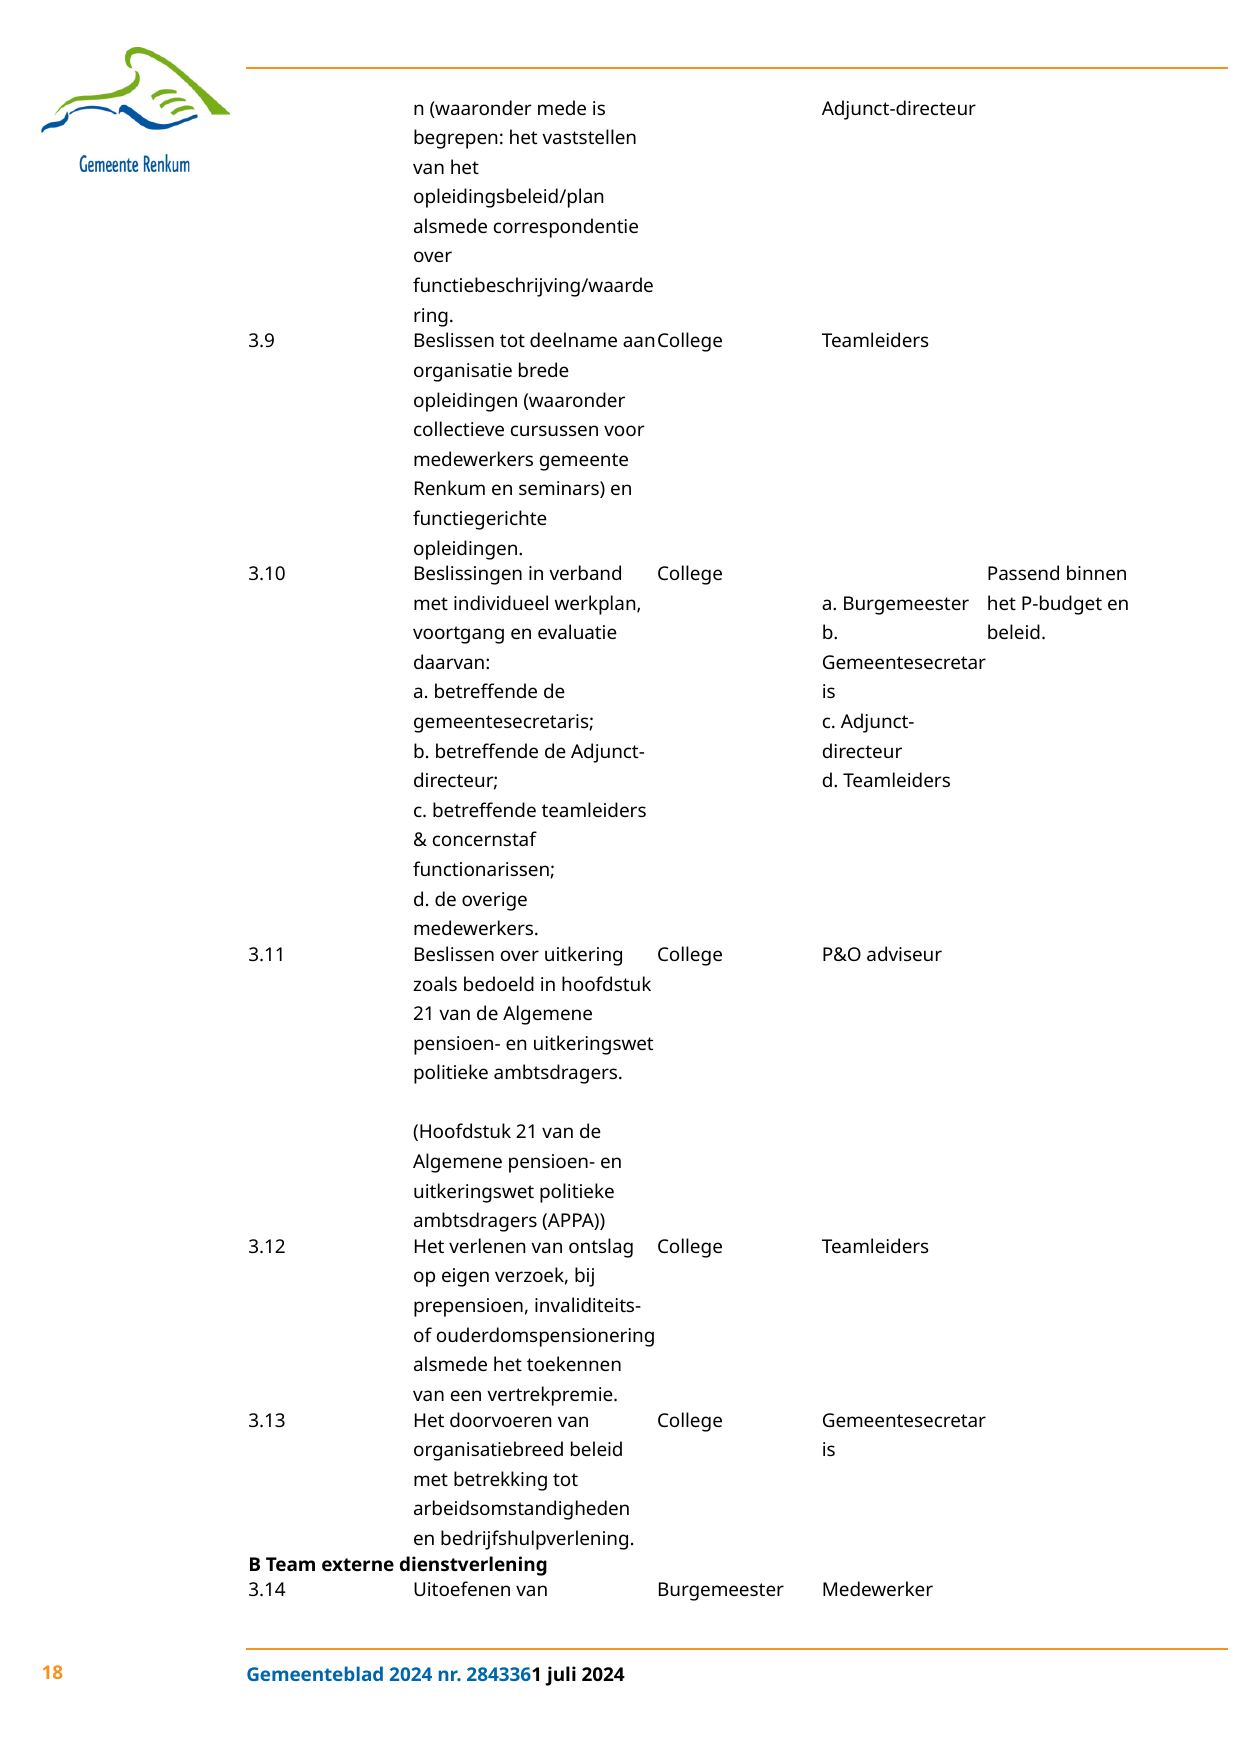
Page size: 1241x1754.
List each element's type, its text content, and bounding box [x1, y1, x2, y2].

table_cell College [657, 1233, 822, 1407]
table_cell Gemeentesecretaris [822, 1407, 987, 1551]
table_cell Het verlenen van ontslag op eigen verzoek, bij prepensioen, invaliditeits- of ouderdomspensionering alsmede het toekennen van een vertrekpremie. [413, 1233, 657, 1407]
table_cell a. Burgemeester b. Gemeentesecretaris c. Adjunct-directeur d. Teamleiders [822, 560, 987, 941]
table_cell [987, 1577, 1152, 1602]
table_cell 3.13 [248, 1407, 413, 1551]
table_cell Medewerker [822, 1577, 987, 1602]
table_cell Uitoefenen van [413, 1577, 657, 1602]
table_cell Teamleiders [822, 1233, 987, 1407]
table_cell [987, 328, 1152, 560]
table_cell [657, 95, 822, 328]
table_cell 3.11 [248, 941, 413, 1233]
table_cell 3.9 [248, 328, 413, 560]
table_cell College [657, 941, 822, 1233]
table_cell College [657, 560, 822, 941]
table_cell Het doorvoeren van organisatiebreed beleid met betrekking tot arbeidsomstandigheden en bedrijfshulpverlening. [413, 1407, 657, 1551]
table_cell College [657, 328, 822, 560]
table_cell [987, 1407, 1152, 1551]
table_cell Adjunct-directeur [822, 95, 987, 328]
table_cell [248, 95, 413, 328]
table_cell [987, 95, 1152, 328]
table_cell 3.12 [248, 1233, 413, 1407]
table_cell 3.10 [248, 560, 413, 941]
table_cell P&O adviseur [822, 941, 987, 1233]
table_cell Teamleiders [822, 328, 987, 560]
table_cell Beslissingen in verband met individueel werkplan, voortgang en evaluatie daarvan: a. betreffende de gemeentesecretaris; b. betreffende de Adjunct-directeur; c. betreffende teamleiders & concernstaf functionarissen; d. de overige medewerkers. [413, 560, 657, 941]
picture [41, 47, 231, 172]
table_cell Beslissen tot deelname aan organisatie brede opleidingen (waaronder collectieve cursussen voor medewerkers gemeente Renkum en seminars) en functiegerichte opleidingen. [413, 328, 657, 560]
table_cell Passend binnen het P-budget en beleid. [987, 560, 1152, 941]
table_cell B Team externe dienstverlening [248, 1551, 1152, 1577]
table_cell [987, 941, 1152, 1233]
table_cell [987, 1233, 1152, 1407]
table_cell Burgemeester [657, 1577, 822, 1602]
table_cell Beslissen over uitkering zoals bedoeld in hoofdstuk 21 van de Algemene pensioen- en uitkeringswet politieke ambtsdragers. (Hoofdstuk 21 van de Algemene pensioen- en uitkeringswet politieke ambtsdragers (APPA)) [413, 941, 657, 1233]
table_cell n (waaronder mede is begrepen: het vaststellen van het opleidingsbeleid/plan alsmede correspondentie over functiebeschrijving/waardering. [413, 95, 657, 328]
table_cell 3.14 [248, 1577, 413, 1602]
table_cell College [657, 1407, 822, 1551]
